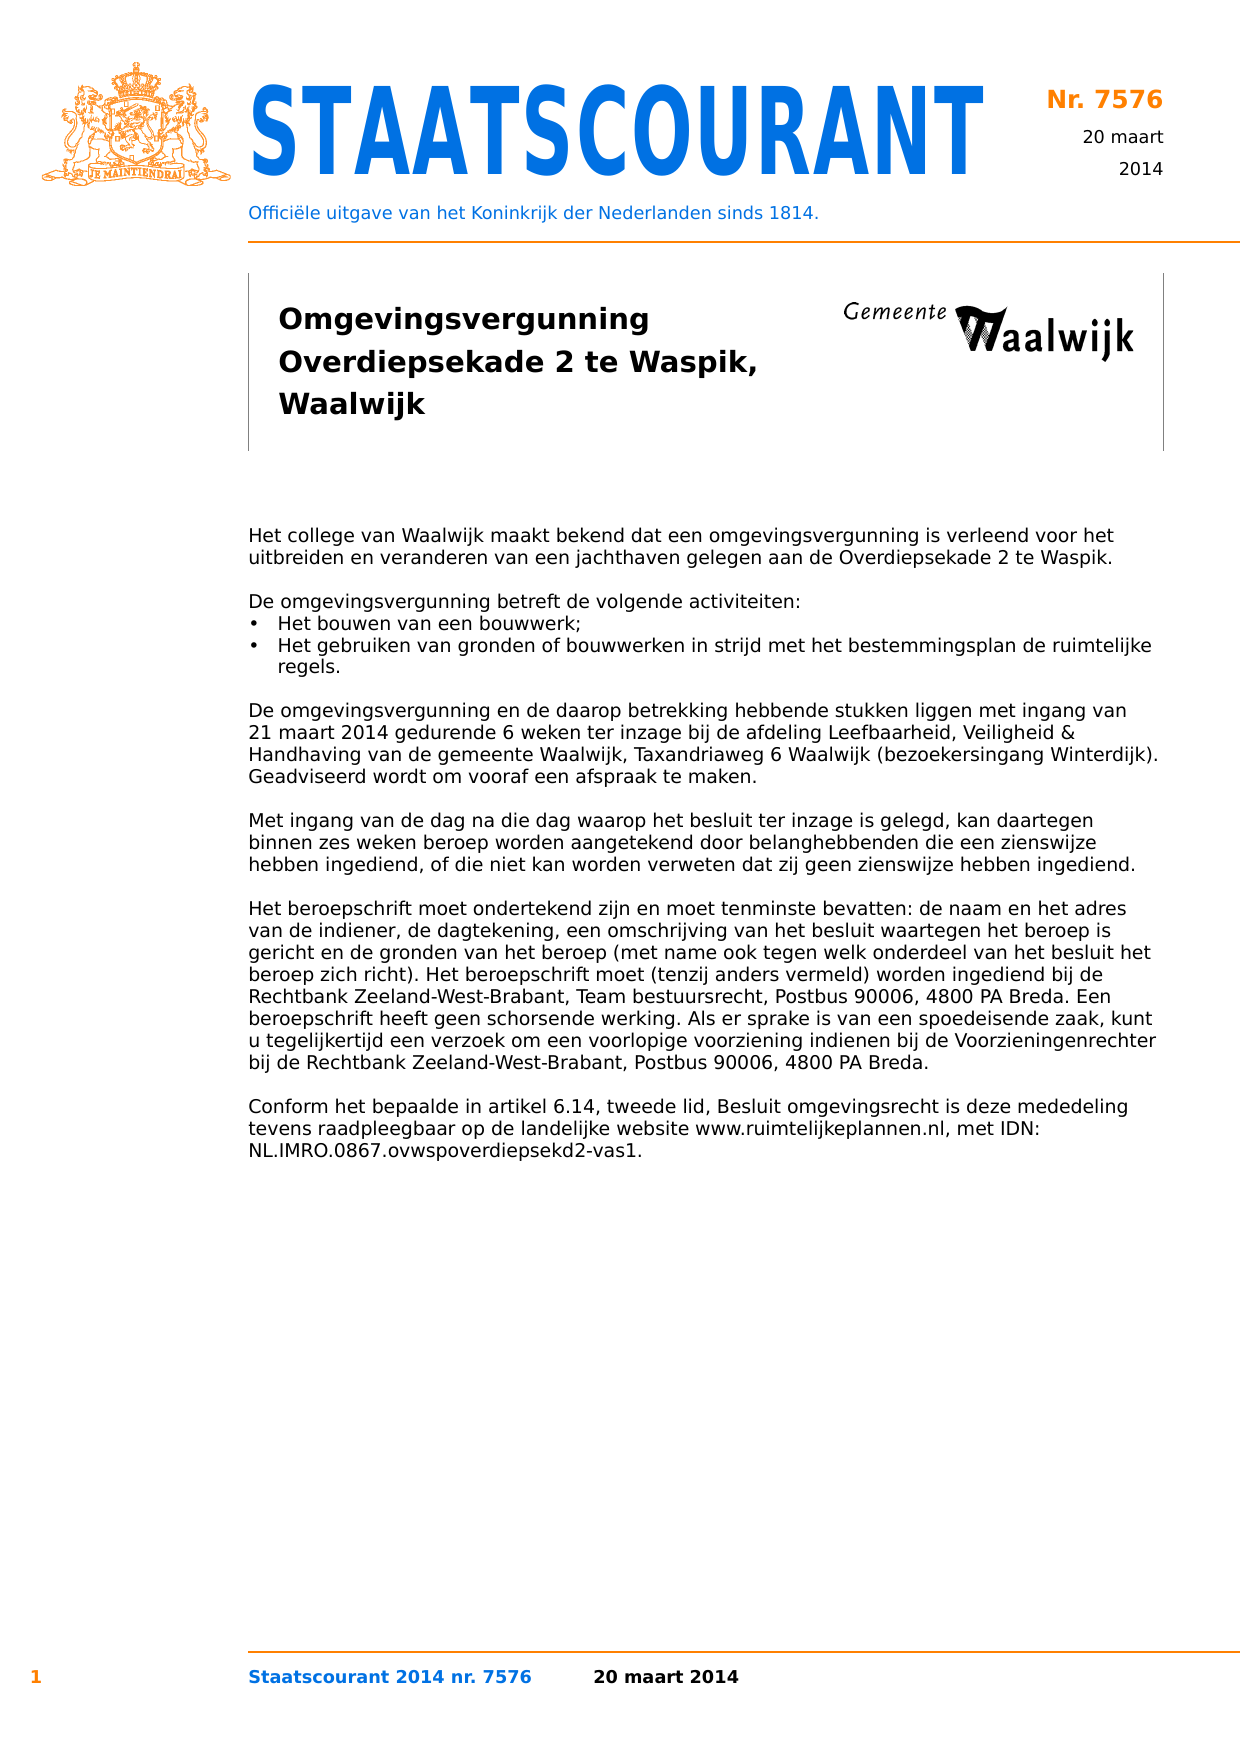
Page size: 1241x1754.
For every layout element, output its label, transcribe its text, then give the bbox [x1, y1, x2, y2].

table_cell 20 maart [998, 121, 1240, 153]
table_cell 2014 [998, 153, 1240, 203]
text • Het gebruiken van gronden of bouwwerken in strijd met het bestemmingsplan de ruimtelijke regels. [248, 634, 1163, 678]
text De omgevingsvergunning betreft de volgende activiteiten: [248, 591, 1163, 612]
table_header [25, 62, 248, 241]
text • Het bouwen van een bouwwerk; [248, 612, 1163, 634]
text De omgevingsvergunning en de daarop betrekking hebbende stukken liggen met ingang van 21 maart 2014 gedurende 6 weken ter inzage bij de afdeling Leefbaarheid, Veiligheid & Handhaving van de gemeente Waalwijk, Taxandriaweg 6 Waalwijk (bezoekersingang Winterdijk). Geadviseerd wordt om vooraf een afspraak te maken. [248, 700, 1163, 788]
text Conform het bepaalde in artikel 6.14, tweede lid, Besluit omgevingsrecht is deze mededeling tevens raadpleegbaar op de landelijke website www.ruimtelijkeplannen.nl, met IDN: NL.IMRO.0867.ovwspoverdiepsekd2-vas1. [248, 1096, 1163, 1162]
text Het college van Waalwijk maakt bekend dat een omgevingsvergunning is verleend voor het uitbreiden en veranderen van een jachthaven gelegen aan de Overdiepsekade 2 te Waspik. [248, 525, 1163, 569]
picture [41, 62, 231, 186]
table_header Nr. 7576 [998, 62, 1240, 121]
table_header STAATSCOURANT [248, 62, 998, 203]
picture [844, 302, 1134, 362]
text Met ingang van de dag na die dag waarop het besluit ter inzage is gelegd, kan daartegen binnen zes weken beroep worden aangetekend door belanghebbenden die een zienswijze hebben ingediend, of die niet kan worden verweten dat zij geen zienswijze hebben ingediend. [248, 810, 1163, 876]
text Het beroepschrift moet ondertekend zijn en moet tenminste bevatten: de naam en het adres van de indiener, de dagtekening, een omschrijving van het besluit waartegen het beroep is gericht en de gronden van het beroep (met name ook tegen welk onderdeel van het besluit het beroep zich richt). Het beroepschrift moet (tenzij anders vermeld) worden ingediend bij de Rechtbank Zeeland-West-Brabant, Team bestuursrecht, Postbus 90006, 4800 PA Breda. Een beroepschrift heeft geen schorsende werking. Als er sprake is van een spoedeisende zaak, kunt u tegelijkertijd een verzoek om een voorlopige voorziening indienen bij de Voorzieningenrechter bij de Rechtbank Zeeland-West-Brabant, Postbus 90006, 4800 PA Breda. [248, 898, 1163, 1074]
subtitle Omgevingsvergunning Overdiepsekade 2 te Waspik, Waalwijk [249, 273, 1163, 451]
table_cell Officiële uitgave van het Koninkrijk der Nederlanden sinds 1814. [248, 203, 1240, 241]
